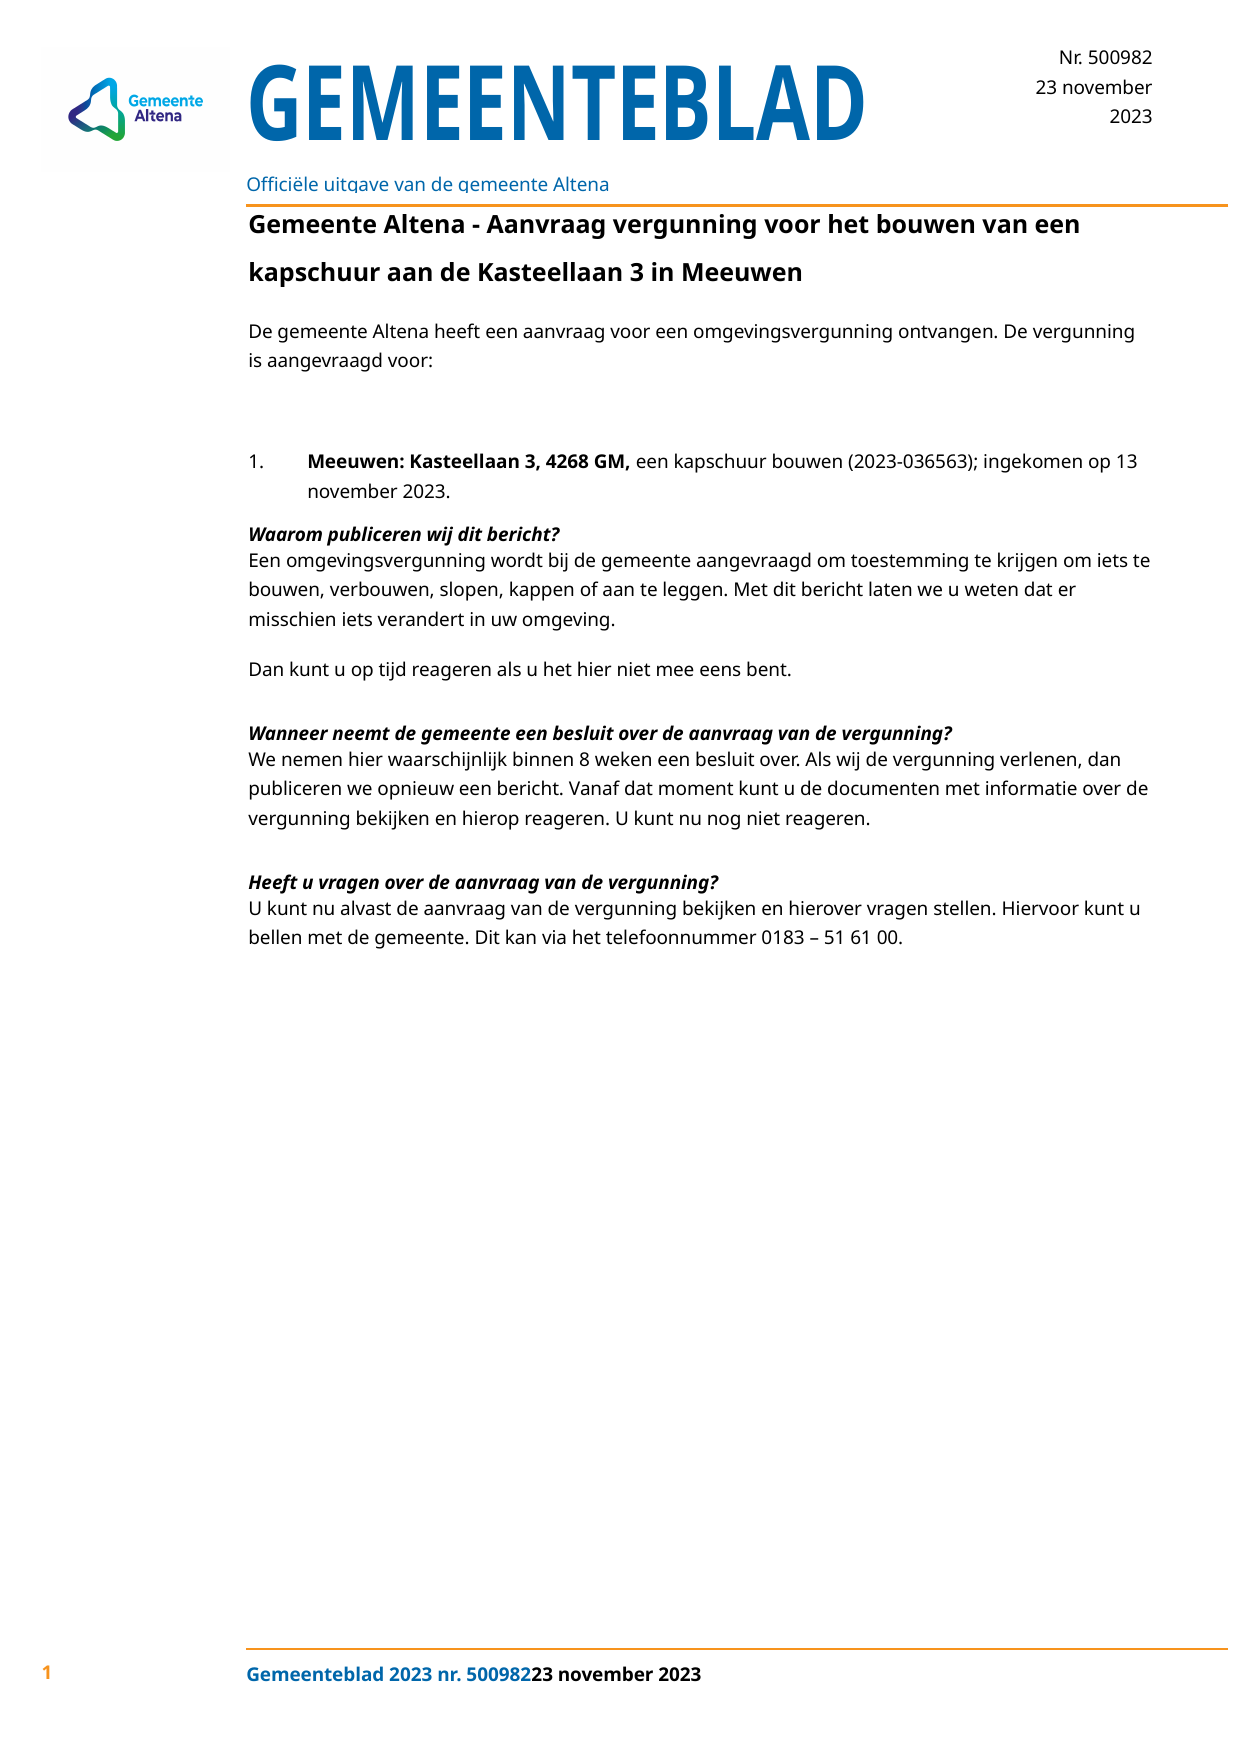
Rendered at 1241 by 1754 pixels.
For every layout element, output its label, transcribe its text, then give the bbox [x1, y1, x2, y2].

text Heeft u vragen over de aanvraag van de vergunning? [248, 869, 1152, 895]
picture [41, 47, 231, 172]
list Meeuwen: Kasteellaan 3, 4268 GM, een kapschuur bouwen (2023-036563); ingekomen op 13 november 2023. [248, 448, 1152, 504]
text Dan kunt u op tijd reageren als u het hier niet mee eens bent. [248, 656, 1152, 682]
text We nemen hier waarschijnlijk binnen 8 weken een besluit over. Als wij de vergunning verlenen, dan publiceren we opnieuw een bericht. Vanaf dat moment kunt u de documenten met informatie over de vergunning bekijken en hierop reageren. U kunt nu nog niet reageren. [248, 746, 1152, 831]
text U kunt nu alvast de aanvraag van de vergunning bekijken en hierover vragen stellen. Hiervoor kunt u bellen met de gemeente. Dit kan via het telefoonnummer 0183 – 51 61 00. [248, 895, 1152, 950]
text Waarom publiceren wij dit bericht? [248, 521, 1152, 547]
text Een omgevingsvergunning wordt bij de gemeente aangevraagd om toestemming te krijgen om iets te bouwen, verbouwen, slopen, kappen of aan te leggen. Met dit bericht laten we u weten dat er misschien iets verandert in uw omgeving. [248, 547, 1152, 632]
text Wanneer neemt de gemeente een besluit over de aanvraag van de vergunning? [248, 720, 1152, 746]
text De gemeente Altena heeft een aanvraag voor een omgevingsvergunning ontvangen. De vergunning is aangevraagd voor: [248, 318, 1152, 373]
text Gemeente Altena - Aanvraag vergunning voor het bouwen van een kapschuur aan de Kasteellaan 3 in Meeuwen [248, 207, 1152, 288]
